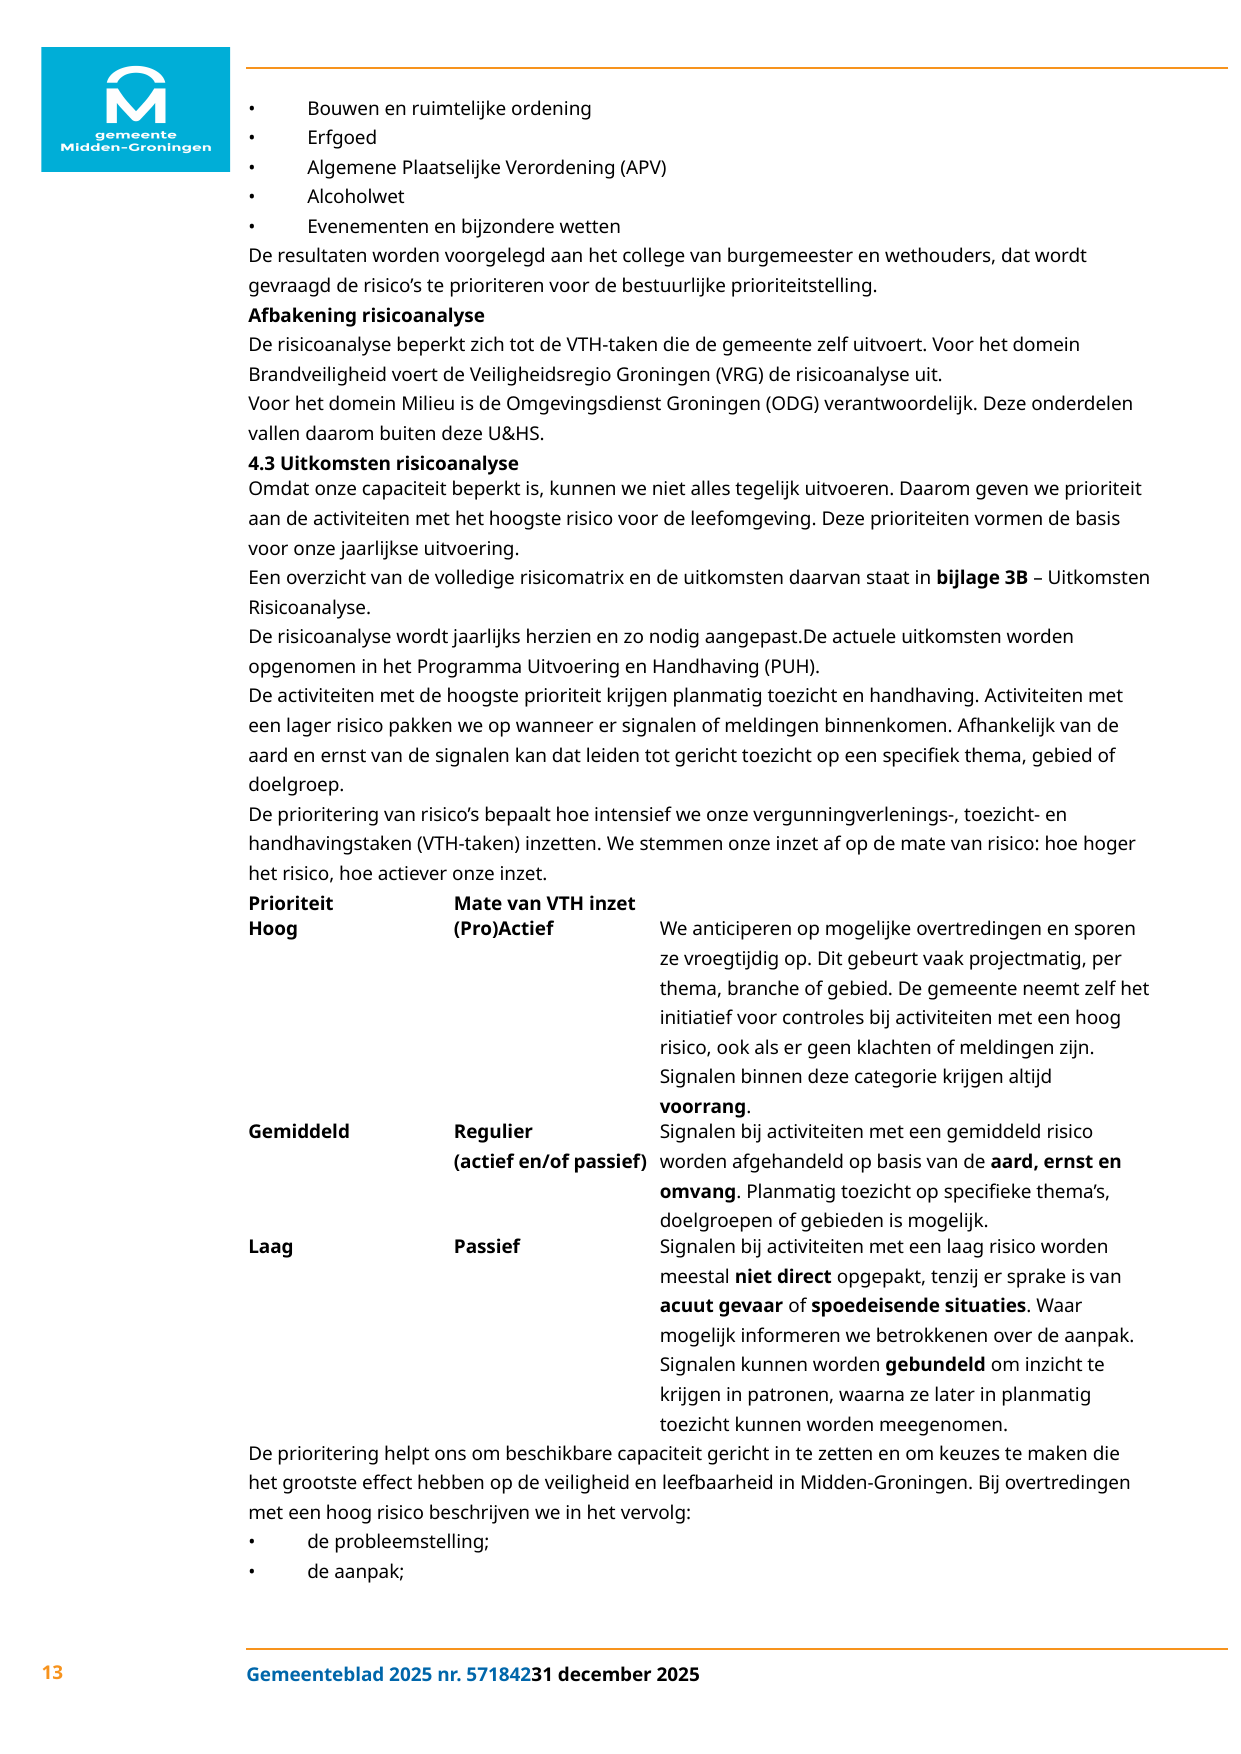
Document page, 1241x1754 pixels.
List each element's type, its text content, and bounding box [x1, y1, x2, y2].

table_header Prioriteit [248, 890, 454, 916]
table_header [660, 890, 1152, 916]
text De prioritering helpt ons om beschikbare capaciteit gericht in te zetten en om keuzes te maken die het grootste effect hebben op de veiligheid en leefbaarheid in Midden-Groningen. Bij overtredingen met een hoog risico beschrijven we in het vervolg: [248, 1440, 1152, 1524]
text De resultaten worden voorgelegd aan het college van burgemeester en wethouders, dat wordt gevraagd de risico’s te prioriteren voor de bestuurlijke prioriteitstelling. [248, 243, 1152, 298]
list Alcoholwet [248, 183, 1152, 209]
list Bouwen en ruimtelijke ordening [248, 95, 1152, 121]
table_cell We anticiperen op mogelijke overtredingen en sporen ze vroegtijdig op. Dit gebeurt vaak projectmatig, per thema, branche of gebied. De gemeente neemt zelf het initiatief voor controles bij activiteiten met een hoog risico, ook als er geen klachten of meldingen zijn. Signalen binnen deze categorie krijgen altijd voorrang. [660, 916, 1152, 1119]
table_cell Laag [248, 1233, 454, 1436]
text Afbakening risicoanalyse [248, 302, 1152, 328]
table_cell Regulier (actief en/of passief) [454, 1119, 659, 1233]
table_header Mate van VTH inzet [454, 890, 659, 916]
table_cell (Pro)Actief [454, 916, 659, 1119]
text Een overzicht van de volledige risicomatrix en de uitkomsten daarvan staat in bijlage 3B – Uitkomsten Risicoanalyse. [248, 564, 1152, 619]
list Evenementen en bijzondere wetten [248, 213, 1152, 239]
text De risicoanalyse wordt jaarlijks herzien en zo nodig aangepast.De actuele uitkomsten worden opgenomen in het Programma Uitvoering en Handhaving (PUH). [248, 623, 1152, 679]
text 4.3 Uitkomsten risicoanalyse [248, 450, 1152, 476]
table_cell Hoog [248, 916, 454, 1119]
text De activiteiten met de hoogste prioriteit krijgen planmatig toezicht en handhaving. Activiteiten met een lager risico pakken we op wanneer er signalen of meldingen binnenkomen. Afhankelijk van de aard en ernst van de signalen kan dat leiden tot gericht toezicht op een specifiek thema, gebied of doelgroep. [248, 683, 1152, 797]
list de probleemstelling; [248, 1528, 1152, 1554]
picture [107, 89, 165, 122]
table_cell Passief [454, 1233, 659, 1436]
picture [184, 146, 190, 153]
table_cell Gemiddeld [248, 1119, 454, 1233]
text Omdat onze capaciteit beperkt is, kunnen we niet alles tegelijk uitvoeren. Daarom geven we prioriteit aan de activiteiten met het hoogste risico voor de leefomgeving. Deze prioriteiten vormen de basis voor onze jaarlijkse uitvoering. [248, 476, 1152, 560]
list de aanpak; [248, 1558, 1152, 1584]
list Algemene Plaatselijke Verordening (APV) [248, 154, 1152, 180]
table_cell Signalen bij activiteiten met een laag risico worden meestal niet direct opgepakt, tenzij er sprake is van acuut gevaar of spoedeisende situaties. Waar mogelijk informeren we betrokkenen over de aanpak. Signalen kunnen worden gebundeld om inzicht te krijgen in patronen, waarna ze later in planmatig toezicht kunnen worden meegenomen. [660, 1233, 1152, 1436]
text Voor het domein Milieu is de Omgevingsdienst Groningen (ODG) verantwoordelijk. Deze onderdelen vallen daarom buiten deze U&HS. [248, 391, 1152, 446]
text De prioritering van risico’s bepaalt hoe intensief we onze vergunningverlenings-, toezicht- en handhavingstaken (VTH-taken) inzetten. We stemmen onze inzet af op de mate van risico: hoe hoger het risico, hoe actiever onze inzet. [248, 801, 1152, 886]
list Erfgoed [248, 124, 1152, 150]
text De risicoanalyse beperkt zich tot de VTH-taken die de gemeente zelf uitvoert. Voor het domein Brandveiligheid voert de Veiligheidsregio Groningen (VRG) de risicoanalyse uit. [248, 331, 1152, 387]
picture [108, 66, 164, 82]
table_cell Signalen bij activiteiten met een gemiddeld risico worden afgehandeld op basis van de aard, ernst en omvang. Planmatig toezicht op specifieke thema’s, doelgroepen of gebieden is mogelijk. [660, 1119, 1152, 1233]
